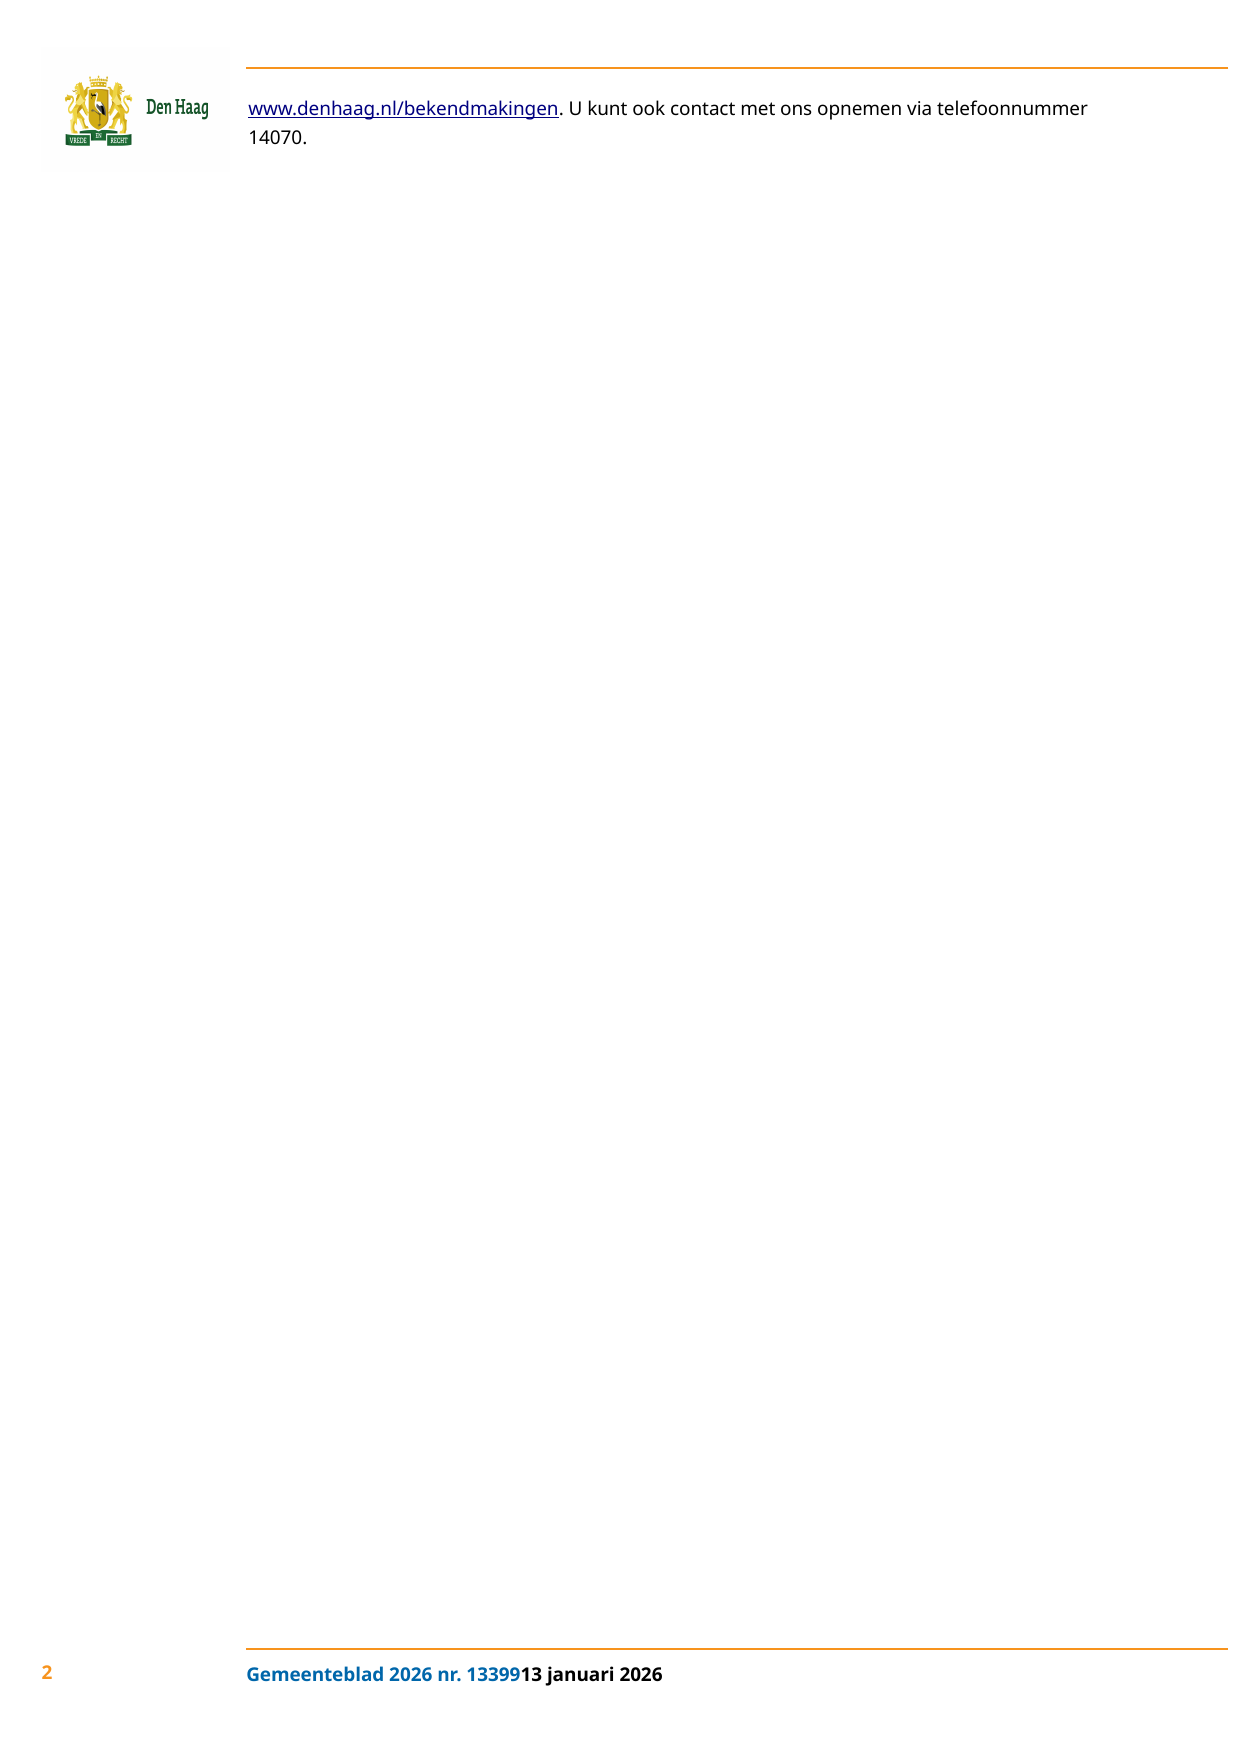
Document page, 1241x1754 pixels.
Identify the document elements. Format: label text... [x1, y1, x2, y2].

picture [41, 47, 231, 172]
text www.denhaag.nl/bekendmakingen. U kunt ook contact met ons opnemen via telefoonnummer 14070. [248, 95, 1152, 150]
